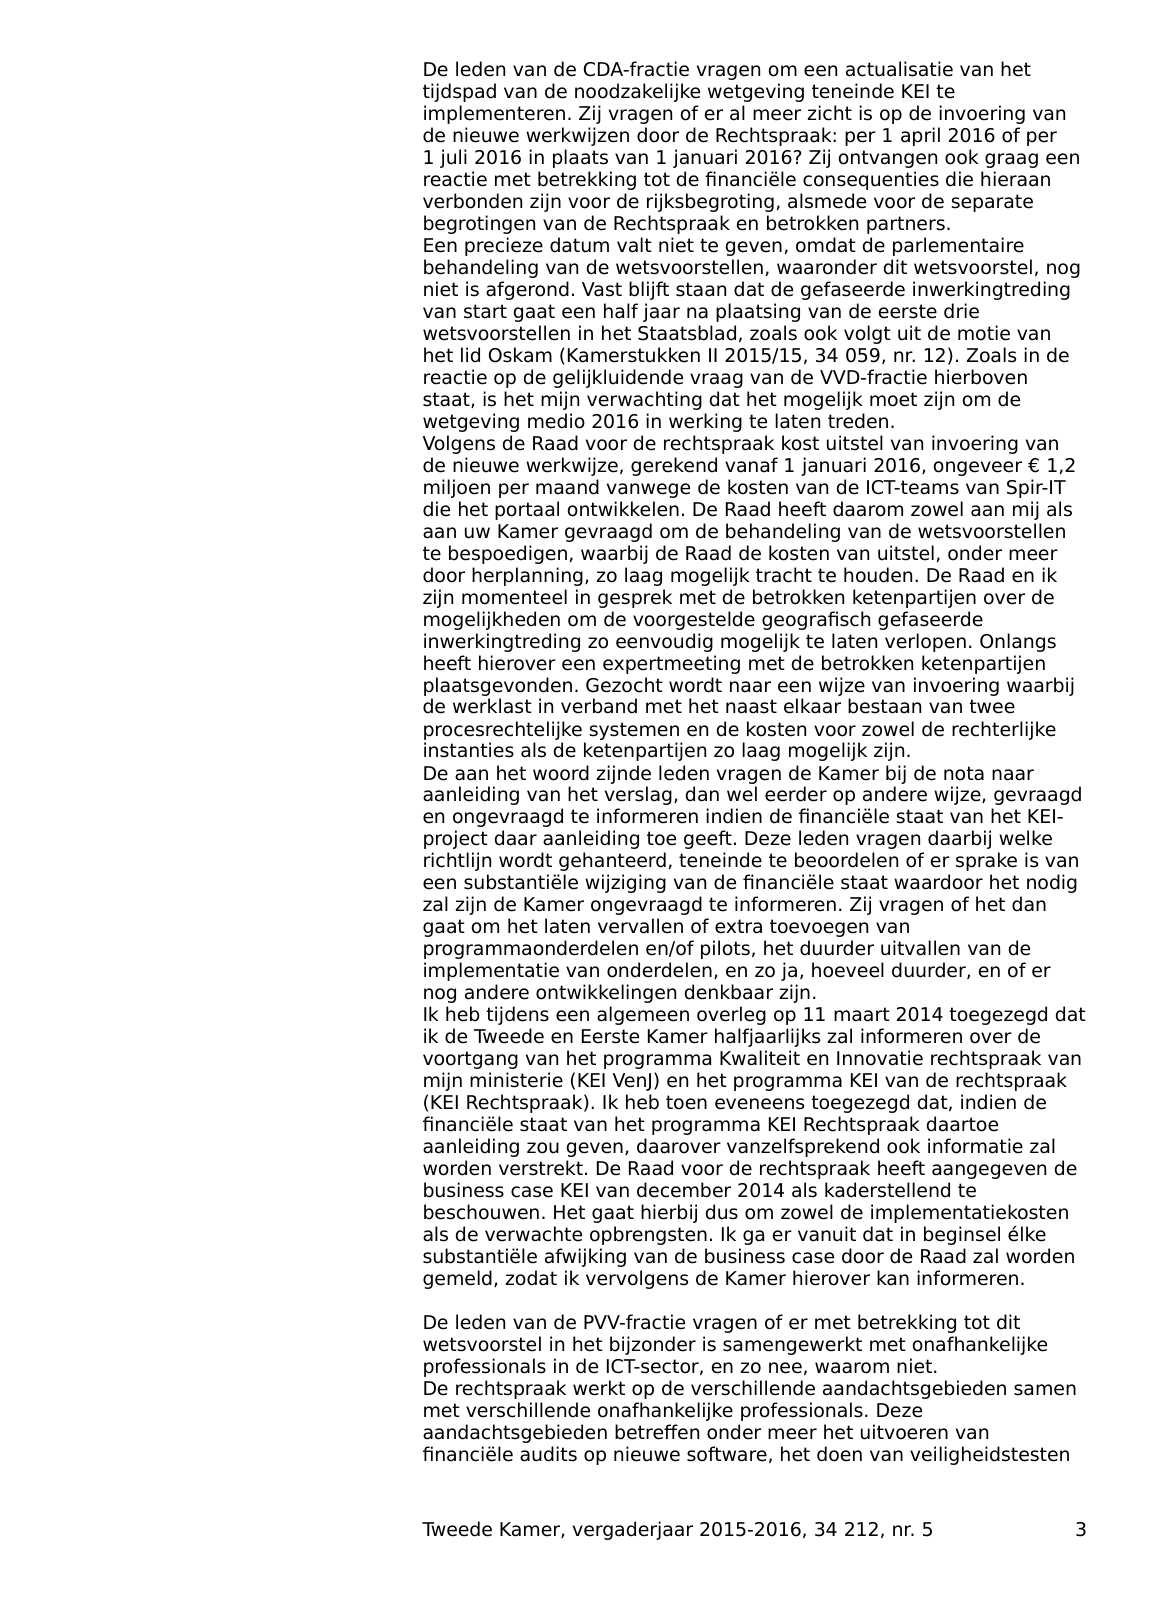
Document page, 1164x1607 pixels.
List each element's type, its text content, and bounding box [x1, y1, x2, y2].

text Een precieze datum valt niet te geven, omdat de parlementaire behandeling van de wetsvoorstellen, waaronder dit wetsvoorstel, nog niet is afgerond. Vast blijft staan dat de gefaseerde inwerkingtreding van start gaat een half jaar na plaatsing van de eerste drie wetsvoorstellen in het Staatsblad, zoals ook volgt uit de motie van het lid Oskam (Kamerstukken II 2015/15, 34 059, nr. 12). Zoals in de reactie op de gelijkluidende vraag van de VVD-fractie hierboven staat, is het mijn verwachting dat het mogelijk moet zijn om de wetgeving medio 2016 in werking te laten treden. [422, 235, 1087, 433]
text De leden van de CDA-fractie vragen om een actualisatie van het tijdspad van de noodzakelijke wetgeving teneinde KEI te implementeren. Zij vragen of er al meer zicht is op de invoering van de nieuwe werkwijzen door de Rechtspraak: per 1 april 2016 of per 1 juli 2016 in plaats van 1 januari 2016? Zij ontvangen ook graag een reactie met betrekking tot de financiële consequenties die hieraan verbonden zijn voor de rijksbegroting, alsmede voor de separate begrotingen van de Rechtspraak en betrokken partners. [422, 59, 1087, 235]
text De leden van de PVV-fractie vragen of er met betrekking tot dit wetsvoorstel in het bijzonder is samengewerkt met onafhankelijke professionals in de ICT-sector, en zo nee, waarom niet. [422, 1312, 1087, 1378]
text De aan het woord zijnde leden vragen de Kamer bij de nota naar aanleiding van het verslag, dan wel eerder op andere wijze, gevraagd en ongevraagd te informeren indien de financiële staat van het KEI-project daar aanleiding toe geeft. Deze leden vragen daarbij welke richtlijn wordt gehanteerd, teneinde te beoordelen of er sprake is van een substantiële wijziging van de financiële staat waardoor het nodig zal zijn de Kamer ongevraagd te informeren. Zij vragen of het dan gaat om het laten vervallen of extra toevoegen van programmaonderdelen en/of pilots, het duurder uitvallen van de implementatie van onderdelen, en zo ja, hoeveel duurder, en of er nog andere ontwikkelingen denkbaar zijn. [422, 762, 1087, 1004]
text De rechtspraak werkt op de verschillende aandachtsgebieden samen met verschillende onafhankelijke professionals. Deze aandachtsgebieden betreffen onder meer het uitvoeren van financiële audits op nieuwe software, het doen van veiligheidstesten [422, 1378, 1087, 1466]
text Ik heb tijdens een algemeen overleg op 11 maart 2014 toegezegd dat ik de Tweede en Eerste Kamer halfjaarlijks zal informeren over de voortgang van het programma Kwaliteit en Innovatie rechtspraak van mijn ministerie (KEI VenJ) en het programma KEI van de rechtspraak (KEI Rechtspraak). Ik heb toen eveneens toegezegd dat, indien de financiële staat van het programma KEI Rechtspraak daartoe aanleiding zou geven, daarover vanzelfsprekend ook informatie zal worden verstrekt. De Raad voor de rechtspraak heeft aangegeven de business case KEI van december 2014 als kaderstellend te beschouwen. Het gaat hierbij dus om zowel de implementatiekosten als de verwachte opbrengsten. Ik ga er vanuit dat in beginsel élke substantiële afwijking van de business case door de Raad zal worden gemeld, zodat ik vervolgens de Kamer hierover kan informeren. [422, 1004, 1087, 1290]
text Volgens de Raad voor de rechtspraak kost uitstel van invoering van de nieuwe werkwijze, gerekend vanaf 1 januari 2016, ongeveer € 1,2 miljoen per maand vanwege de kosten van de ICT-teams van Spir-IT die het portaal ontwikkelen. De Raad heeft daarom zowel aan mij als aan uw Kamer gevraagd om de behandeling van de wetsvoorstellen te bespoedigen, waarbij de Raad de kosten van uitstel, onder meer door herplanning, zo laag mogelijk tracht te houden. De Raad en ik zijn momenteel in gesprek met de betrokken ketenpartijen over de mogelijkheden om de voorgestelde geografisch gefaseerde inwerkingtreding zo eenvoudig mogelijk te laten verlopen. Onlangs heeft hierover een expertmeeting met de betrokken ketenpartijen plaatsgevonden. Gezocht wordt naar een wijze van invoering waarbij de werklast in verband met het naast elkaar bestaan van twee procesrechtelijke systemen en de kosten voor zowel de rechterlijke instanties als de ketenpartijen zo laag mogelijk zijn. [422, 433, 1087, 762]
